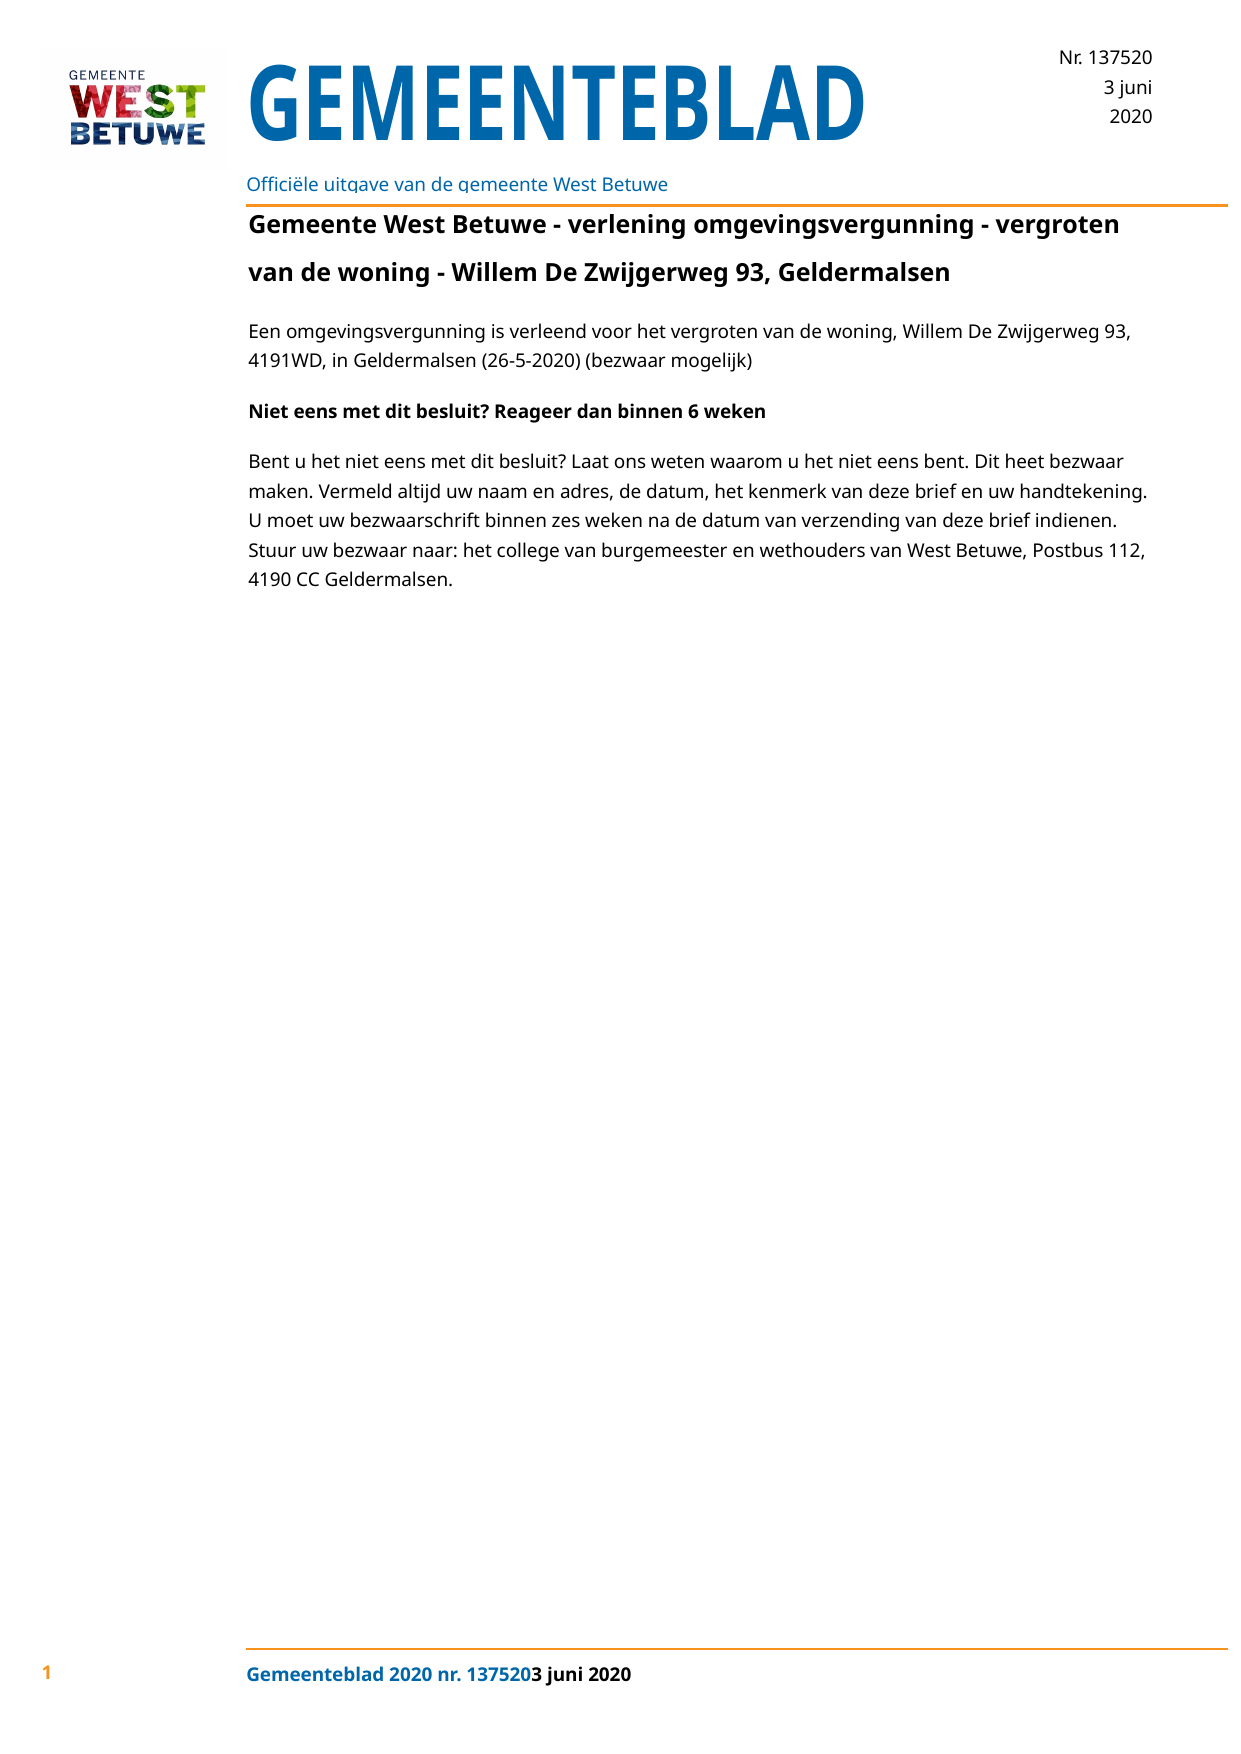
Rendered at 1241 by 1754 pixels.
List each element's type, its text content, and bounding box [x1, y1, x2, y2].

text Bent u het niet eens met dit besluit? Laat ons weten waarom u het niet eens bent. Dit heet bezwaar maken. Vermeld altijd uw naam en adres, de datum, het kenmerk van deze brief en uw handtekening. U moet uw bezwaarschrift binnen zes weken na de datum van verzending van deze brief indienen. Stuur uw bezwaar naar: het college van burgemeester en wethouders van West Betuwe, Postbus 112, 4190 CC Geldermalsen. [248, 448, 1152, 592]
text Niet eens met dit besluit? Reageer dan binnen 6 weken [248, 398, 1152, 424]
text Een omgevingsvergunning is verleend voor het vergroten van de woning, Willem De Zwijgerweg 93, 4191WD, in Geldermalsen (26-5-2020) (bezwaar mogelijk) [248, 318, 1152, 373]
text Gemeente West Betuwe - verlening omgevingsvergunning - vergroten van de woning - Willem De Zwijgerweg 93, Geldermalsen [248, 207, 1152, 288]
picture [41, 47, 231, 172]
